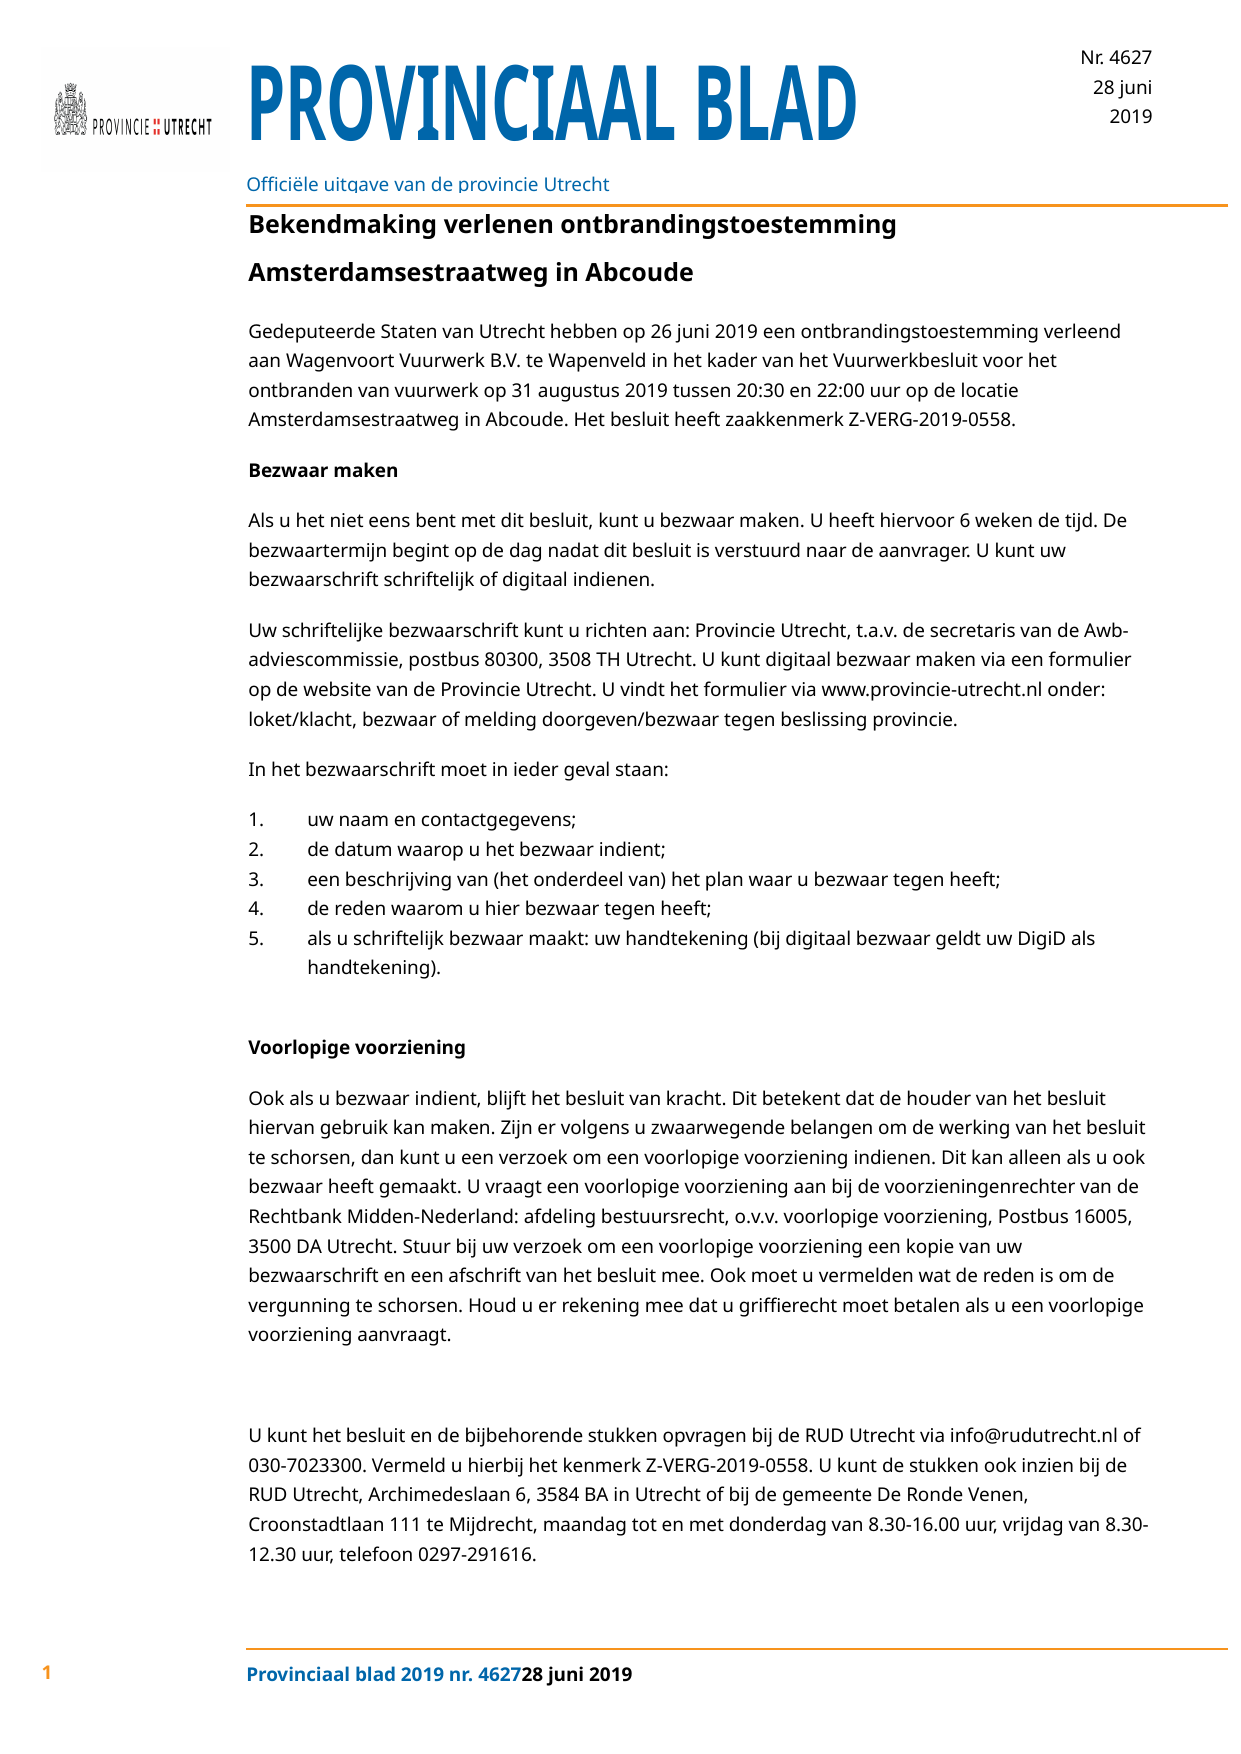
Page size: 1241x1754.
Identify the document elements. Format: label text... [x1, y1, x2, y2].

text Als u het niet eens bent met dit besluit, kunt u bezwaar maken. U heeft hiervoor 6 weken de tijd. De bezwaartermijn begint op de dag nadat dit besluit is verstuurd naar de aanvrager. U kunt uw bezwaarschrift schriftelijk of digitaal indienen. [248, 507, 1152, 592]
text Bekendmaking verlenen ontbrandingstoestemming Amsterdamsestraatweg in Abcoude [248, 207, 1152, 288]
list de datum waarop u het bezwaar indient; [248, 836, 1152, 862]
text Bezwaar maken [248, 457, 1152, 483]
text Gedeputeerde Staten van Utrecht hebben op 26 juni 2019 een ontbrandingstoestemming verleend aan Wagenvoort Vuurwerk B.V. te Wapenveld in het kader van het Vuurwerkbesluit voor het ontbranden van vuurwerk op 31 augustus 2019 tussen 20:30 en 22:00 uur op de locatie Amsterdamsestraatweg in Abcoude. Het besluit heeft zaakkenmerk Z-VERG-2019-0558. [248, 318, 1152, 432]
picture [41, 47, 231, 172]
text In het bezwaarschrift moet in ieder geval staan: [248, 756, 1152, 782]
list de reden waarom u hier bezwaar tegen heeft; [248, 895, 1152, 921]
list een beschrijving van (het onderdeel van) het plan waar u bezwaar tegen heeft; [248, 866, 1152, 892]
text Uw schriftelijke bezwaarschrift kunt u richten aan: Provincie Utrecht, t.a.v. de secretaris van de Awb-adviescommissie, postbus 80300, 3508 TH Utrecht. U kunt digitaal bezwaar maken via een formulier op de website van de Provincie Utrecht. U vindt het formulier via www.provincie-utrecht.nl onder: loket/klacht, bezwaar of melding doorgeven/bezwaar tegen beslissing provincie. [248, 617, 1152, 732]
text Ook als u bezwaar indient, blijft het besluit van kracht. Dit betekent dat de houder van het besluit hiervan gebruik kan maken. Zijn er volgens u zwaarwegende belangen om de werking van het besluit te schorsen, dan kunt u een verzoek om een voorlopige voorziening indienen. Dit kan alleen als u ook bezwaar heeft gemaakt. U vraagt een voorlopige voorziening aan bij de voorzieningenrechter van de Rechtbank Midden-Nederland: afdeling bestuursrecht, o.v.v. voorlopige voorziening, Postbus 16005, 3500 DA Utrecht. Stuur bij uw verzoek om een voorlopige voorziening een kopie van uw bezwaarschrift en een afschrift van het besluit mee. Ook moet u vermelden wat de reden is om de vergunning te schorsen. Houd u er rekening mee dat u griffierecht moet betalen als u een voorlopige voorziening aanvraagt. [248, 1085, 1152, 1347]
list als u schriftelijk bezwaar maakt: uw handtekening (bij digitaal bezwaar geldt uw DigiD als handtekening). [248, 925, 1152, 980]
text U kunt het besluit en de bijbehorende stukken opvragen bij de RUD Utrecht via info@rudutrecht.nl of 030-7023300. Vermeld u hierbij het kenmerk Z-VERG-2019-0558. U kunt de stukken ook inzien bij de RUD Utrecht, Archimedeslaan 6, 3584 BA in Utrecht of bij de gemeente De Ronde Venen, Croonstadtlaan 111 te Mijdrecht, maandag tot en met donderdag van 8.30-16.00 uur, vrijdag van 8.30-12.30 uur, telefoon 0297-291616. [248, 1422, 1152, 1567]
text Voorlopige voorziening [248, 1034, 1152, 1060]
list uw naam en contactgegevens; [248, 807, 1152, 832]
